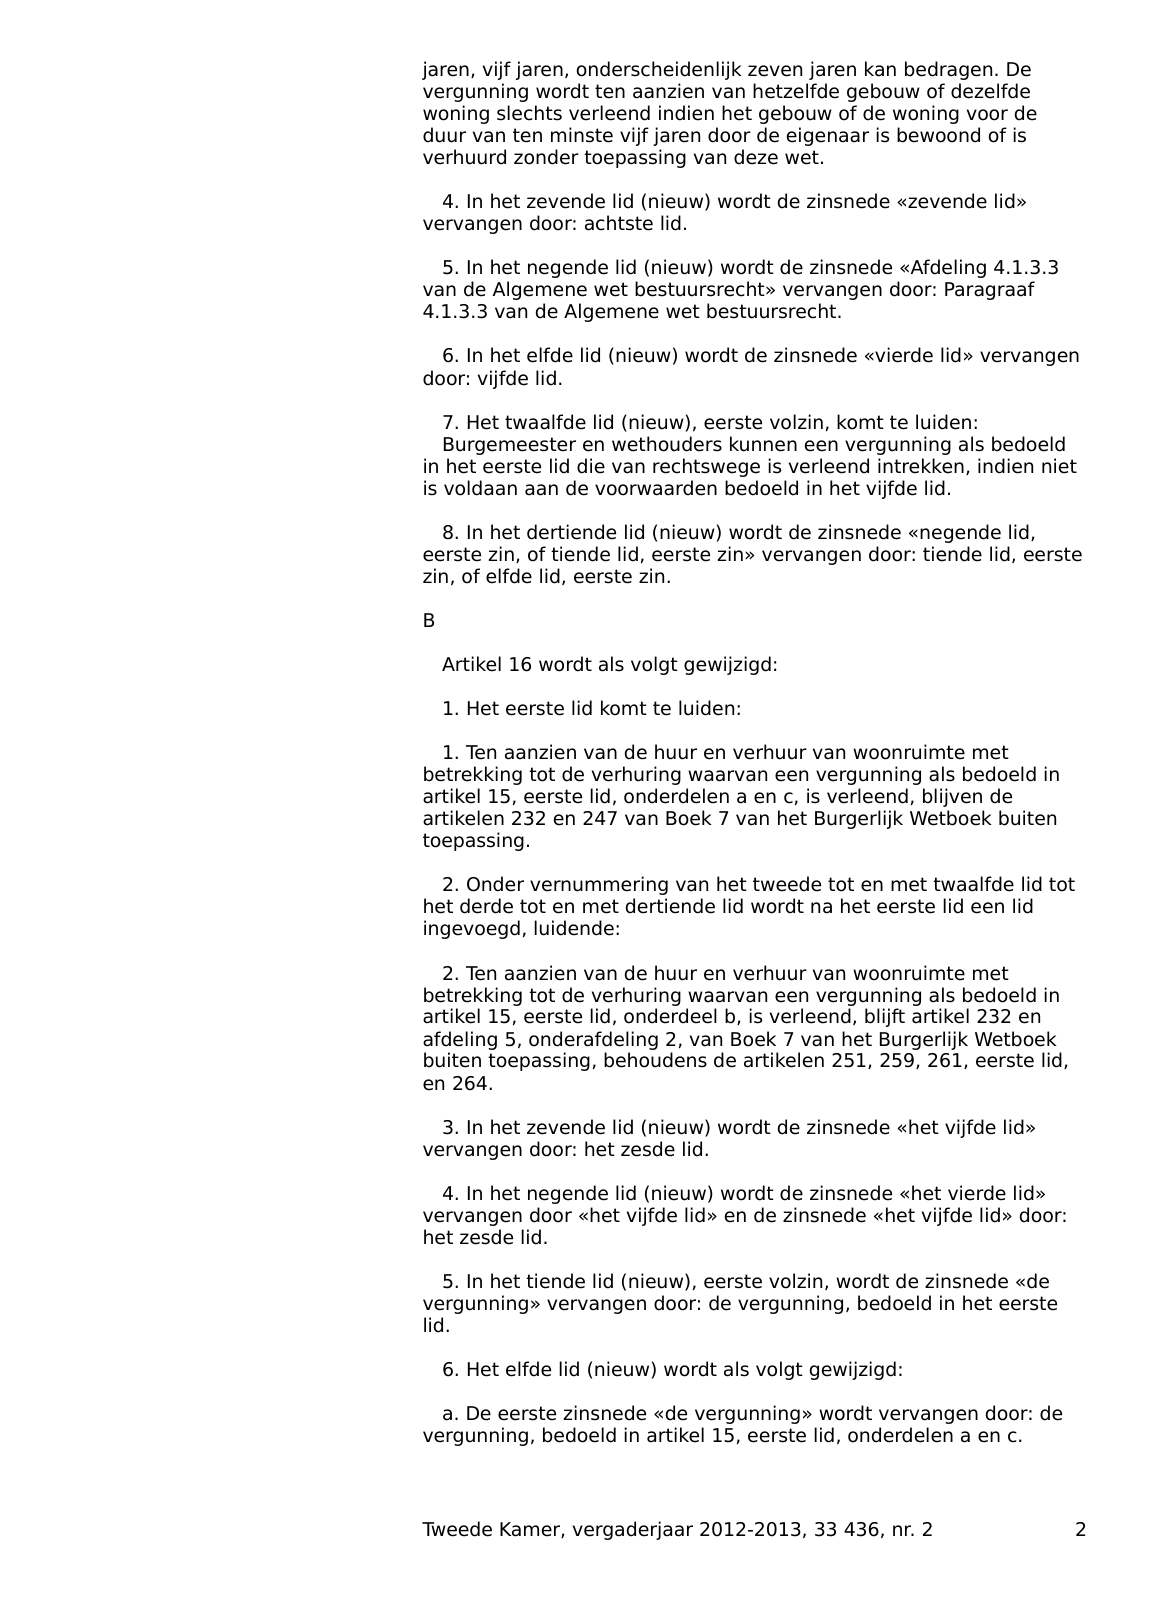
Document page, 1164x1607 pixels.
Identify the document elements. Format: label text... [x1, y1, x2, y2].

text 6. Het elfde lid (nieuw) wordt als volgt gewijzigd: [422, 1359, 1087, 1381]
text 5. In het tiende lid (nieuw), eerste volzin, wordt de zinsnede «de vergunning» vervangen door: de vergunning, bedoeld in het eerste lid. [422, 1271, 1087, 1337]
text Artikel 16 wordt als volgt gewijzigd: [422, 654, 1087, 676]
text a. De eerste zinsnede «de vergunning» wordt vervangen door: de vergunning, bedoeld in artikel 15, eerste lid, onderdelen a en c. [422, 1403, 1087, 1447]
text 2. Ten aanzien van de huur en verhuur van woonruimte met betrekking tot de verhuring waarvan een vergunning als bedoeld in artikel 15, eerste lid, onderdeel b, is verleend, blijft artikel 232 en afdeling 5, onderafdeling 2, van Boek 7 van het Burgerlijk Wetboek buiten toepassing, behoudens de artikelen 251, 259, 261, eerste lid, en 264. [422, 962, 1087, 1094]
text 2. Onder vernummering van het tweede tot en met twaalfde lid tot het derde tot en met dertiende lid wordt na het eerste lid een lid ingevoegd, luidende: [422, 874, 1087, 940]
text 8. In het dertiende lid (nieuw) wordt de zinsnede «negende lid, eerste zin, of tiende lid, eerste zin» vervangen door: tiende lid, eerste zin, of elfde lid, eerste zin. [422, 522, 1087, 588]
text 1. Ten aanzien van de huur en verhuur van woonruimte met betrekking tot de verhuring waarvan een vergunning als bedoeld in artikel 15, eerste lid, onderdelen a en c, is verleend, blijven de artikelen 232 en 247 van Boek 7 van het Burgerlijk Wetboek buiten toepassing. [422, 742, 1087, 852]
text 5. In het negende lid (nieuw) wordt de zinsnede «Afdeling 4.1.3.3 van de Algemene wet bestuursrecht» vervangen door: Paragraaf 4.1.3.3 van de Algemene wet bestuursrecht. [422, 257, 1087, 323]
text 4. In het zevende lid (nieuw) wordt de zinsnede «zevende lid» vervangen door: achtste lid. [422, 191, 1087, 235]
text Burgemeester en wethouders kunnen een vergunning als bedoeld in het eerste lid die van rechtswege is verleend intrekken, indien niet is voldaan aan de voorwaarden bedoeld in het vijfde lid. [422, 433, 1087, 499]
text 1. Het eerste lid komt te luiden: [422, 698, 1087, 720]
text 4. In het negende lid (nieuw) wordt de zinsnede «het vierde lid» vervangen door «het vijfde lid» en de zinsnede «het vijfde lid» door: het zesde lid. [422, 1183, 1087, 1249]
text 7. Het twaalfde lid (nieuw), eerste volzin, komt te luiden: [422, 412, 1087, 433]
text 6. In het elfde lid (nieuw) wordt de zinsnede «vierde lid» vervangen door: vijfde lid. [422, 345, 1087, 389]
text jaren, vijf jaren, onderscheidenlijk zeven jaren kan bedragen. De vergunning wordt ten aanzien van hetzelfde gebouw of dezelfde woning slechts verleend indien het gebouw of de woning voor de duur van ten minste vijf jaren door de eigenaar is bewoond of is verhuurd zonder toepassing van deze wet. [422, 59, 1087, 169]
text 3. In het zevende lid (nieuw) wordt de zinsnede «het vijfde lid» vervangen door: het zesde lid. [422, 1117, 1087, 1161]
text B [422, 610, 1087, 632]
